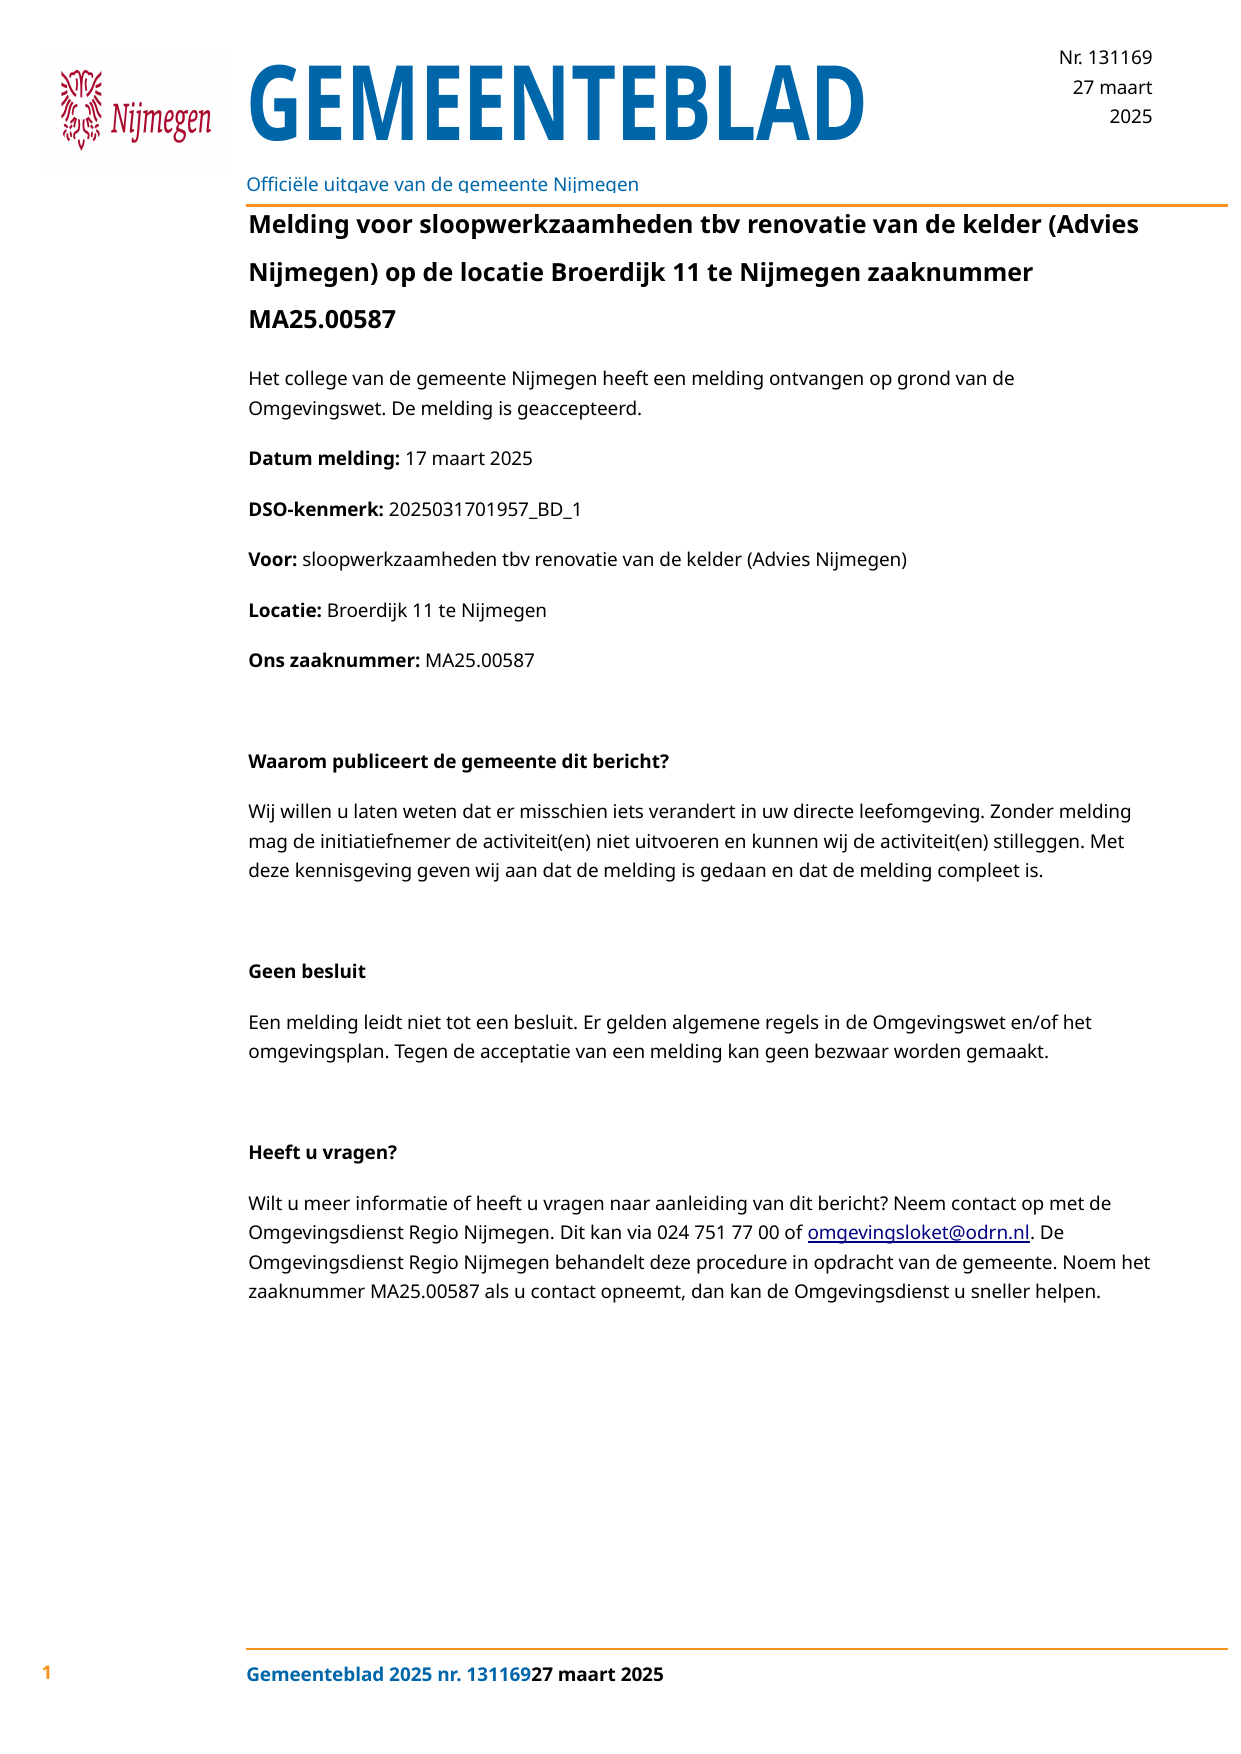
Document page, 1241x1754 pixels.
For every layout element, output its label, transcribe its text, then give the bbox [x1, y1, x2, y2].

text Een melding leidt niet tot een besluit. Er gelden algemene regels in de Omgevingswet en/of het omgevingsplan. Tegen de acceptatie van een melding kan geen bezwaar worden gemaakt. [248, 1009, 1152, 1064]
text Het college van de gemeente Nijmegen heeft een melding ontvangen op grond van de Omgevingswet. De melding is geaccepteerd. [248, 366, 1152, 421]
text DSO-kenmerk: 2025031701957_BD_1 [248, 496, 1152, 522]
text Locatie: Broerdijk 11 te Nijmegen [248, 597, 1152, 622]
text Ons zaaknummer: MA25.00587 [248, 647, 1152, 673]
text Datum melding: 17 maart 2025 [248, 446, 1152, 471]
text Melding voor sloopwerkzaamheden tbv renovatie van de kelder (Advies Nijmegen) op de locatie Broerdijk 11 te Nijmegen zaaknummer MA25.00587 [248, 207, 1152, 336]
text Voor: sloopwerkzaamheden tbv renovatie van de kelder (Advies Nijmegen) [248, 546, 1152, 572]
text Geen besluit [248, 958, 1152, 984]
text Waarom publiceert de gemeente dit bericht? [248, 748, 1152, 774]
picture [41, 47, 231, 172]
text Heeft u vragen? [248, 1139, 1152, 1165]
text Wilt u meer informatie of heeft u vragen naar aanleiding van dit bericht? Neem contact op met de Omgevingsdienst Regio Nijmegen. Dit kan via 024 751 77 00 of omgevingsloket@odrn.nl. De Omgevingsdienst Regio Nijmegen behandelt deze procedure in opdracht van de gemeente. Noem het zaaknummer MA25.00587 als u contact opneemt, dan kan de Omgevingsdienst u sneller helpen. [248, 1190, 1152, 1304]
text Wij willen u laten weten dat er misschien iets verandert in uw directe leefomgeving. Zonder melding mag de initiatiefnemer de activiteit(en) niet uitvoeren en kunnen wij de activiteit(en) stilleggen. Met deze kennisgeving geven wij aan dat de melding is gedaan en dat de melding compleet is. [248, 798, 1152, 883]
